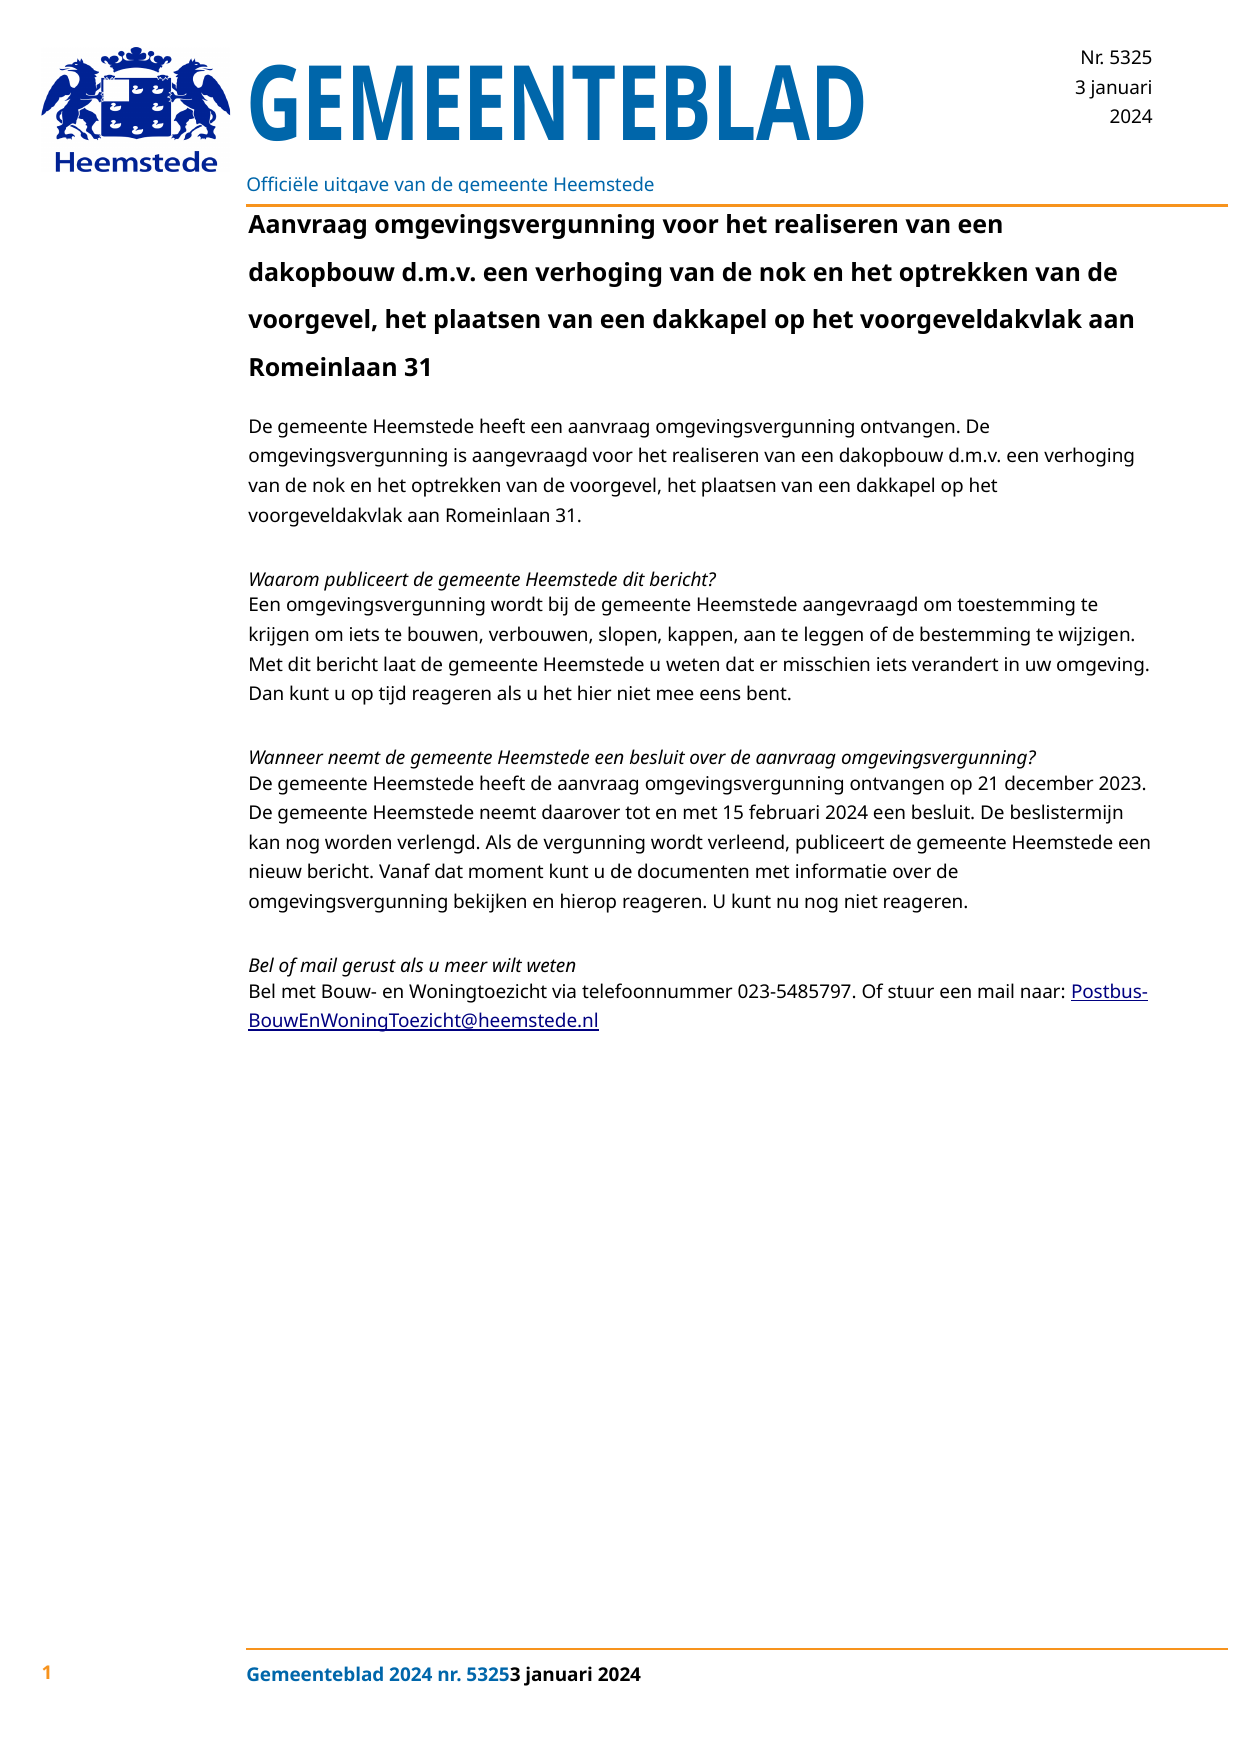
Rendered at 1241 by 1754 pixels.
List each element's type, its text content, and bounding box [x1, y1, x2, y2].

text Waarom publiceert de gemeente Heemstede dit bericht? [248, 566, 1152, 592]
text De gemeente Heemstede heeft een aanvraag omgevingsvergunning ontvangen. De omgevingsvergunning is aangevraagd voor het realiseren van een dakopbouw d.m.v. een verhoging van de nok en het optrekken van de voorgevel, het plaatsen van een dakkapel op het voorgeveldakvlak aan Romeinlaan 31. [248, 413, 1152, 528]
text Bel of mail gerust als u meer wilt weten [248, 952, 1152, 978]
text Aanvraag omgevingsvergunning voor het realiseren van een dakopbouw d.m.v. een verhoging van de nok en het optrekken van de voorgevel, het plaatsen van een dakkapel op het voorgeveldakvlak aan Romeinlaan 31 [248, 207, 1152, 384]
text Wanneer neemt de gemeente Heemstede een besluit over de aanvraag omgevingsvergunning? [248, 744, 1152, 770]
text Bel met Bouw- en Woningtoezicht via telefoonnummer 023-5485797. Of stuur een mail naar: Postbus-BouwEnWoningToezicht@heemstede.nl [248, 978, 1152, 1033]
picture [41, 47, 231, 172]
text Een omgevingsvergunning wordt bij de gemeente Heemstede aangevraagd om toestemming te krijgen om iets te bouwen, verbouwen, slopen, kappen, aan te leggen of de bestemming te wijzigen. Met dit bericht laat de gemeente Heemstede u weten dat er misschien iets verandert in uw omgeving. Dan kunt u op tijd reageren als u het hier niet mee eens bent. [248, 592, 1152, 706]
text De gemeente Heemstede heeft de aanvraag omgevingsvergunning ontvangen op 21 december 2023. De gemeente Heemstede neemt daarover tot en met 15 februari 2024 een besluit. De beslistermijn kan nog worden verlengd. Als de vergunning wordt verleend, publiceert de gemeente Heemstede een nieuw bericht. Vanaf dat moment kunt u de documenten met informatie over de omgevingsvergunning bekijken en hierop reageren. U kunt nu nog niet reageren. [248, 770, 1152, 914]
